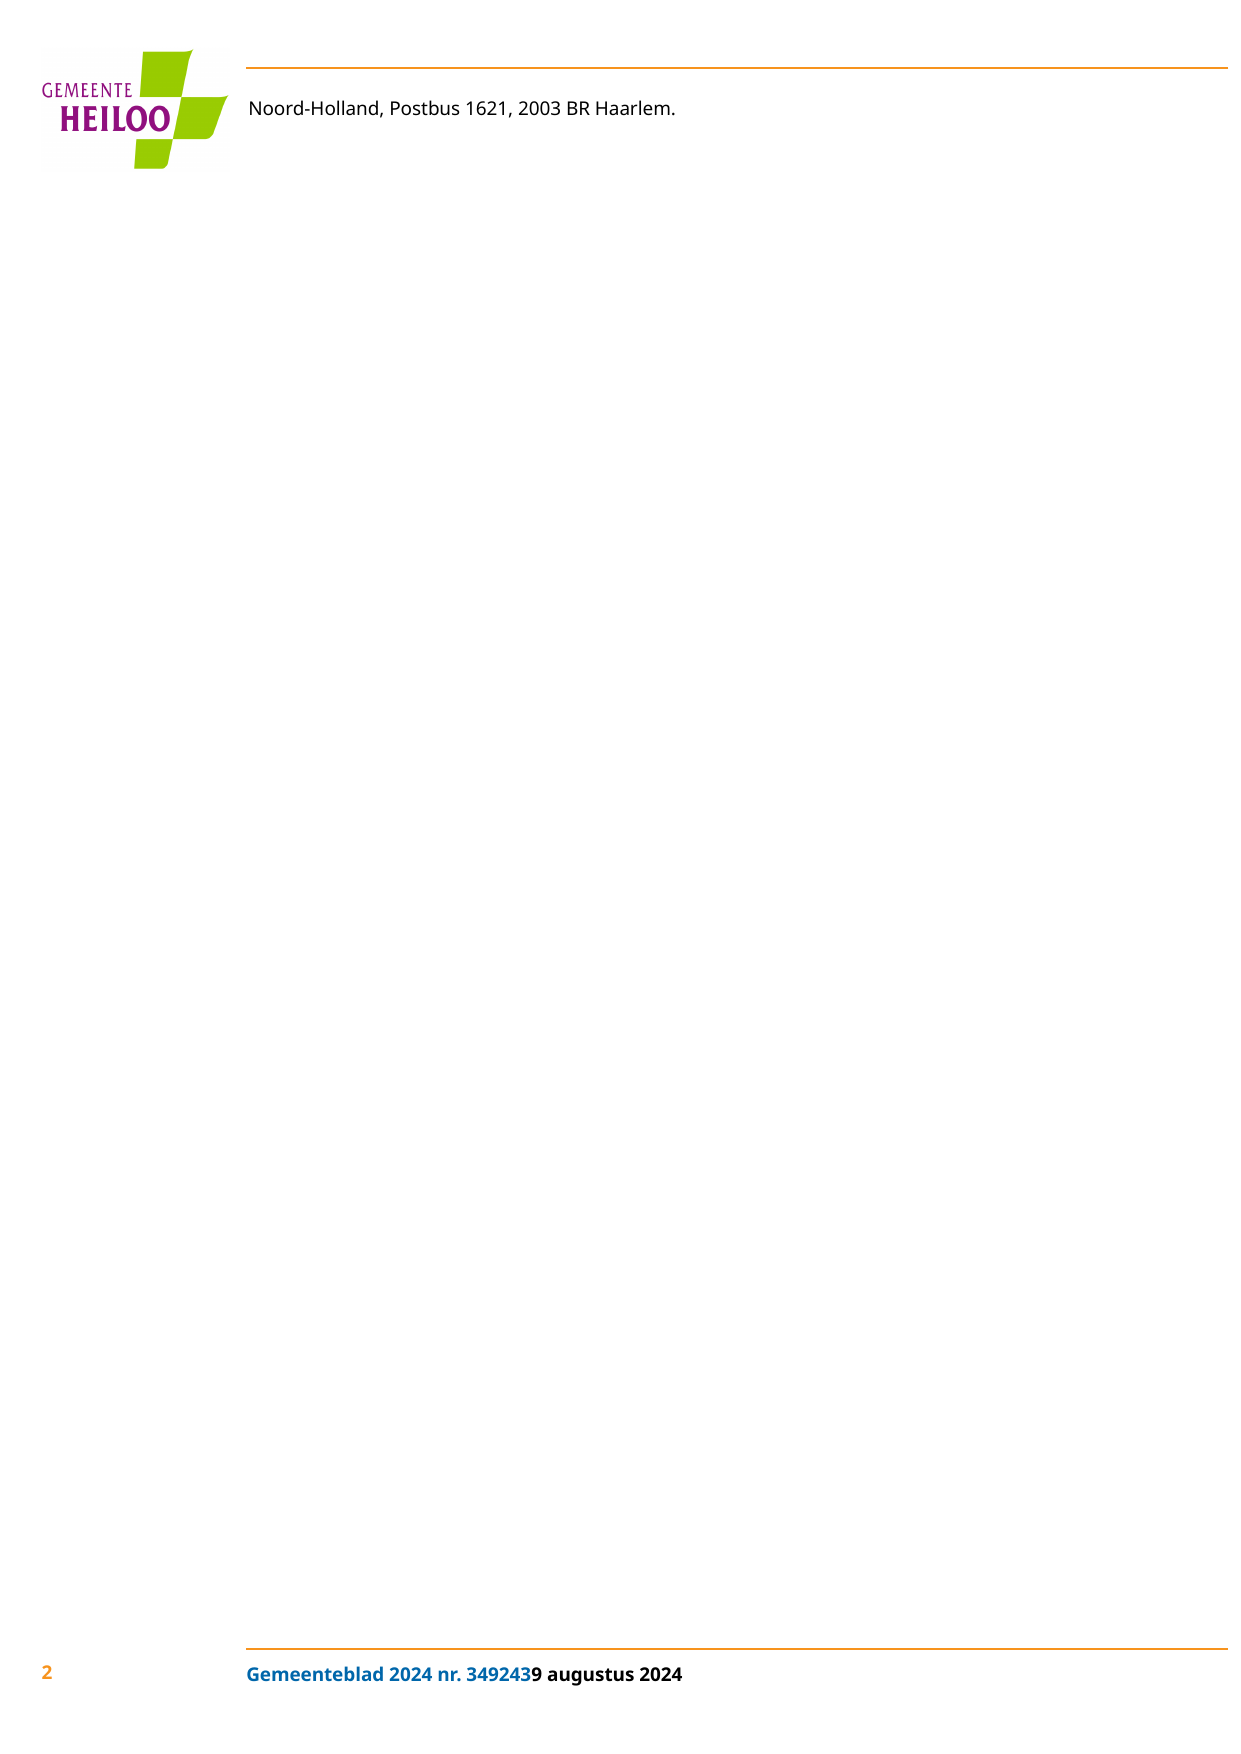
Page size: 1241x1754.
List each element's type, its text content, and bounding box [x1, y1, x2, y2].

text Noord-Holland, Postbus 1621, 2003 BR Haarlem. [248, 95, 1152, 121]
picture [41, 47, 231, 172]
